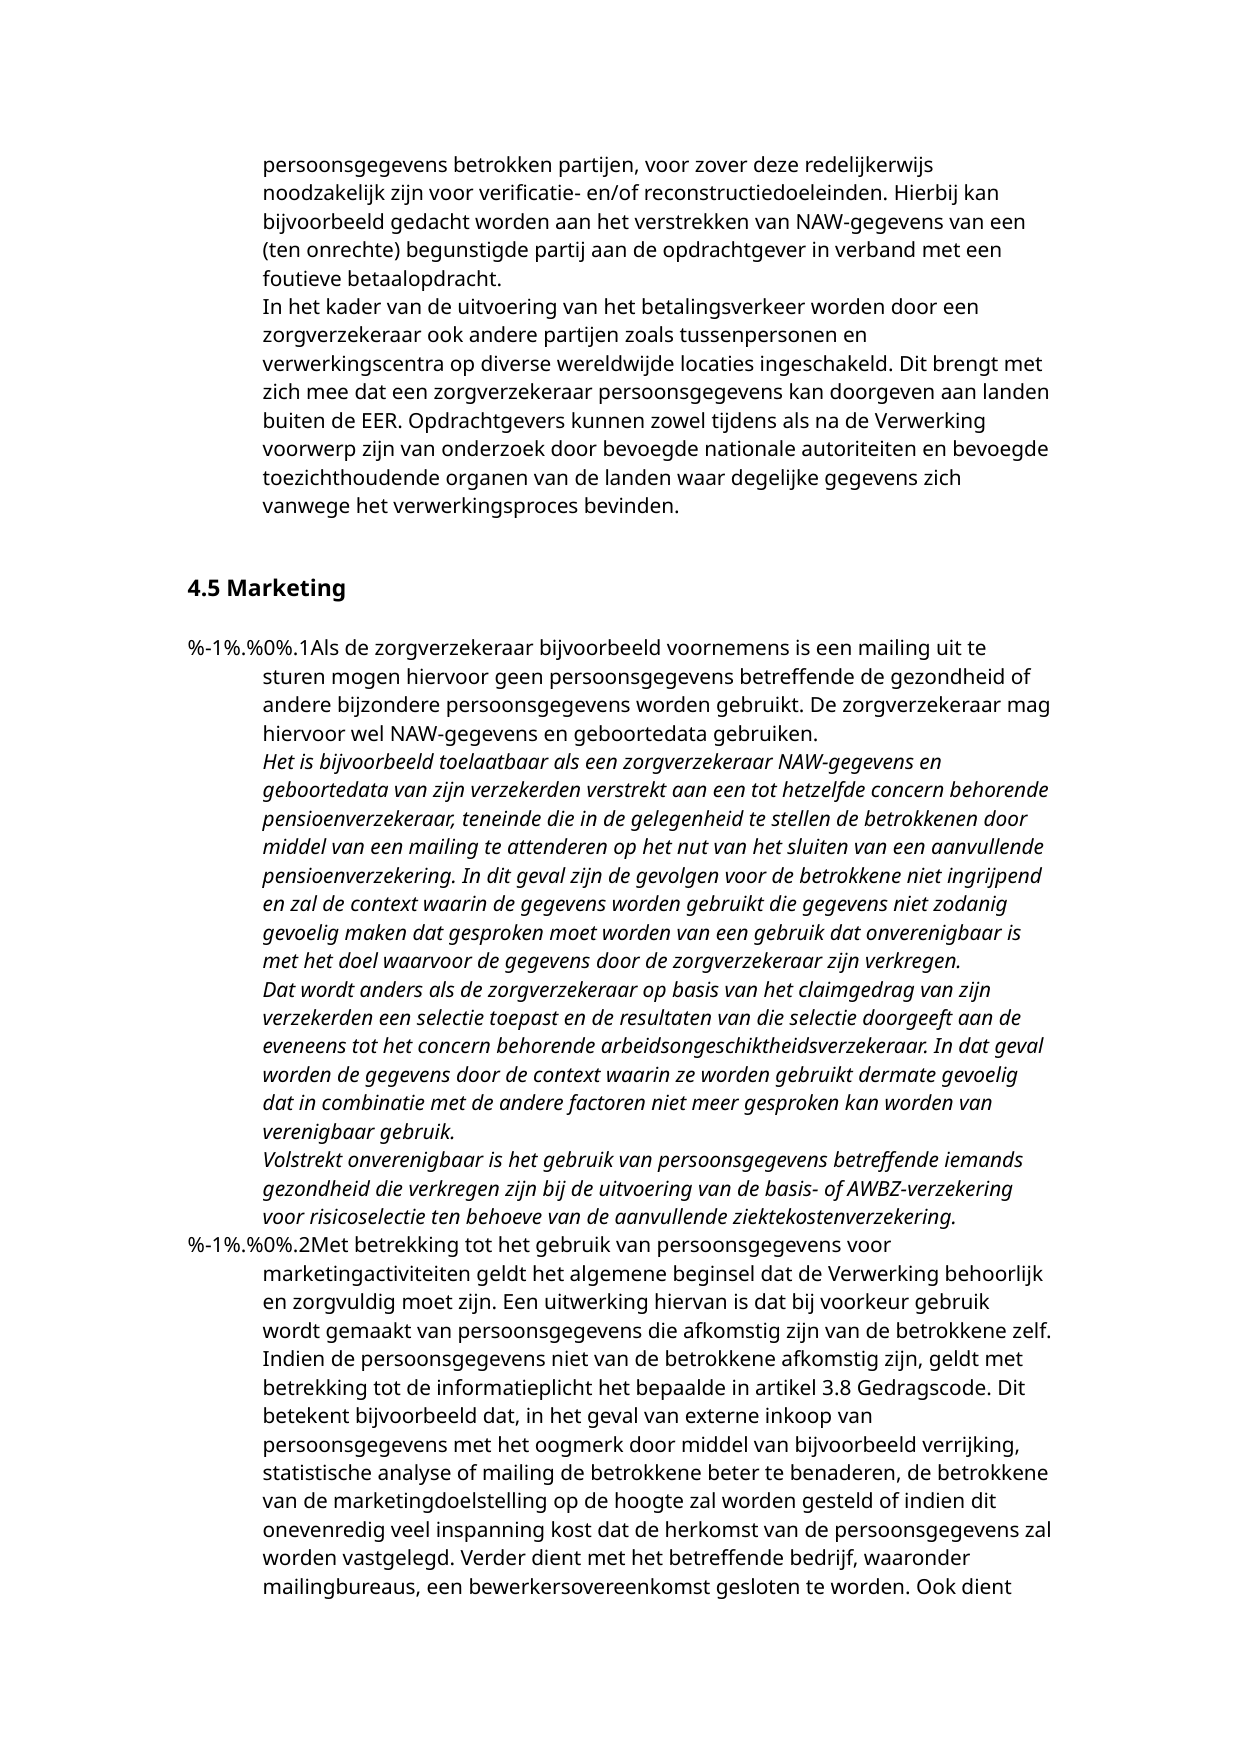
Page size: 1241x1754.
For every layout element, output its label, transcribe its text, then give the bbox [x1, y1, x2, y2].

list Met betrekking tot het gebruik van persoonsgegevens voor marketingactiviteiten geldt het algemene beginsel dat de Verwerking behoorlijk en zorgvuldig moet zijn. Een uitwerking hiervan is dat bij voorkeur gebruik wordt gemaakt van persoonsgegevens die afkomstig zijn van de betrokkene zelf. Indien de persoonsgegevens niet van de betrokkene afkomstig zijn, geldt met betrekking tot de informatieplicht het bepaalde in artikel 3.8 Gedragscode. Dit betekent bijvoorbeeld dat, in het geval van externe inkoop van persoonsgegevens met het oogmerk door middel van bijvoorbeeld verrijking, statistische analyse of mailing de betrokkene beter te benaderen, de betrokkene van de marketingdoelstelling op de hoogte zal worden gesteld of indien dit onevenredig veel inspanning kost dat de herkomst van de persoonsgegevens zal worden vastgelegd. Verder dient met het betreffende bedrijf, waaronder mailingbureaus, een bewerkersovereenkomst gesloten te worden. Ook dient [187, 1231, 1053, 1600]
list In het kader van de uitvoering van het betalingsverkeer worden door een zorgverzekeraar ook andere partijen zoals tussenpersonen en verwerkingscentra op diverse wereldwijde locaties ingeschakeld. Dit brengt met zich mee dat een zorgverzekeraar persoonsgegevens kan doorgeven aan landen buiten de EER. Opdrachtgevers kunnen zowel tijdens als na de Verwerking voorwerp zijn van onderzoek door bevoegde nationale autoriteiten en bevoegde toezichthoudende organen van de landen waar degelijke gegevens zich vanwege het verwerkingsproces bevinden. [187, 292, 1053, 520]
list Het is bijvoorbeeld toelaatbaar als een zorgverzekeraar NAW-gegevens en geboortedata van zijn verzekerden verstrekt aan een tot hetzelfde concern behorende pensioenverzekeraar, teneinde die in de gelegenheid te stellen de betrokkenen door middel van een mailing te attenderen op het nut van het sluiten van een aanvullende pensioenverzekering. In dit geval zijn de gevolgen voor de betrokkene niet ingrijpend en zal de context waarin de gegevens worden gebruikt die gegevens niet zodanig gevoelig maken dat gesproken moet worden van een gebruik dat onverenigbaar is met het doel waarvoor de gegevens door de zorgverzekeraar zijn verkregen. [187, 747, 1053, 975]
list Dat wordt anders als de zorgverzekeraar op basis van het claimgedrag van zijn verzekerden een selectie toepast en de resultaten van die selectie doorgeeft aan de eveneens tot het concern behorende arbeidsongeschiktheidsverzekeraar. In dat geval worden de gegevens door de context waarin ze worden gebruikt dermate gevoelig dat in combinatie met de andere factoren niet meer gesproken kan worden van verenigbaar gebruik. [187, 975, 1053, 1145]
list persoonsgegevens betrokken partijen, voor zover deze redelijkerwijs noodzakelijk zijn voor verificatie- en/of reconstructiedoeleinden. Hierbij kan bijvoorbeeld gedacht worden aan het verstrekken van NAW-gegevens van een (ten onrechte) begunstigde partij aan de opdrachtgever in verband met een foutieve betaalopdracht. [187, 150, 1053, 292]
list Als de zorgverzekeraar bijvoorbeeld voornemens is een mailing uit te sturen mogen hiervoor geen persoonsgegevens betreffende de gezondheid of andere bijzondere persoonsgegevens worden gebruikt. De zorgverzekeraar mag hiervoor wel NAW-gegevens en geboortedata gebruiken. [187, 633, 1053, 747]
subtitle 4.5 Marketing [187, 572, 1053, 603]
list Volstrekt onverenigbaar is het gebruik van persoonsgegevens betreffende iemands gezondheid die verkregen zijn bij de uitvoering van de basis- of AWBZ-verzekering voor risicoselectie ten behoeve van de aanvullende ziektekostenverzekering. [187, 1145, 1053, 1231]
